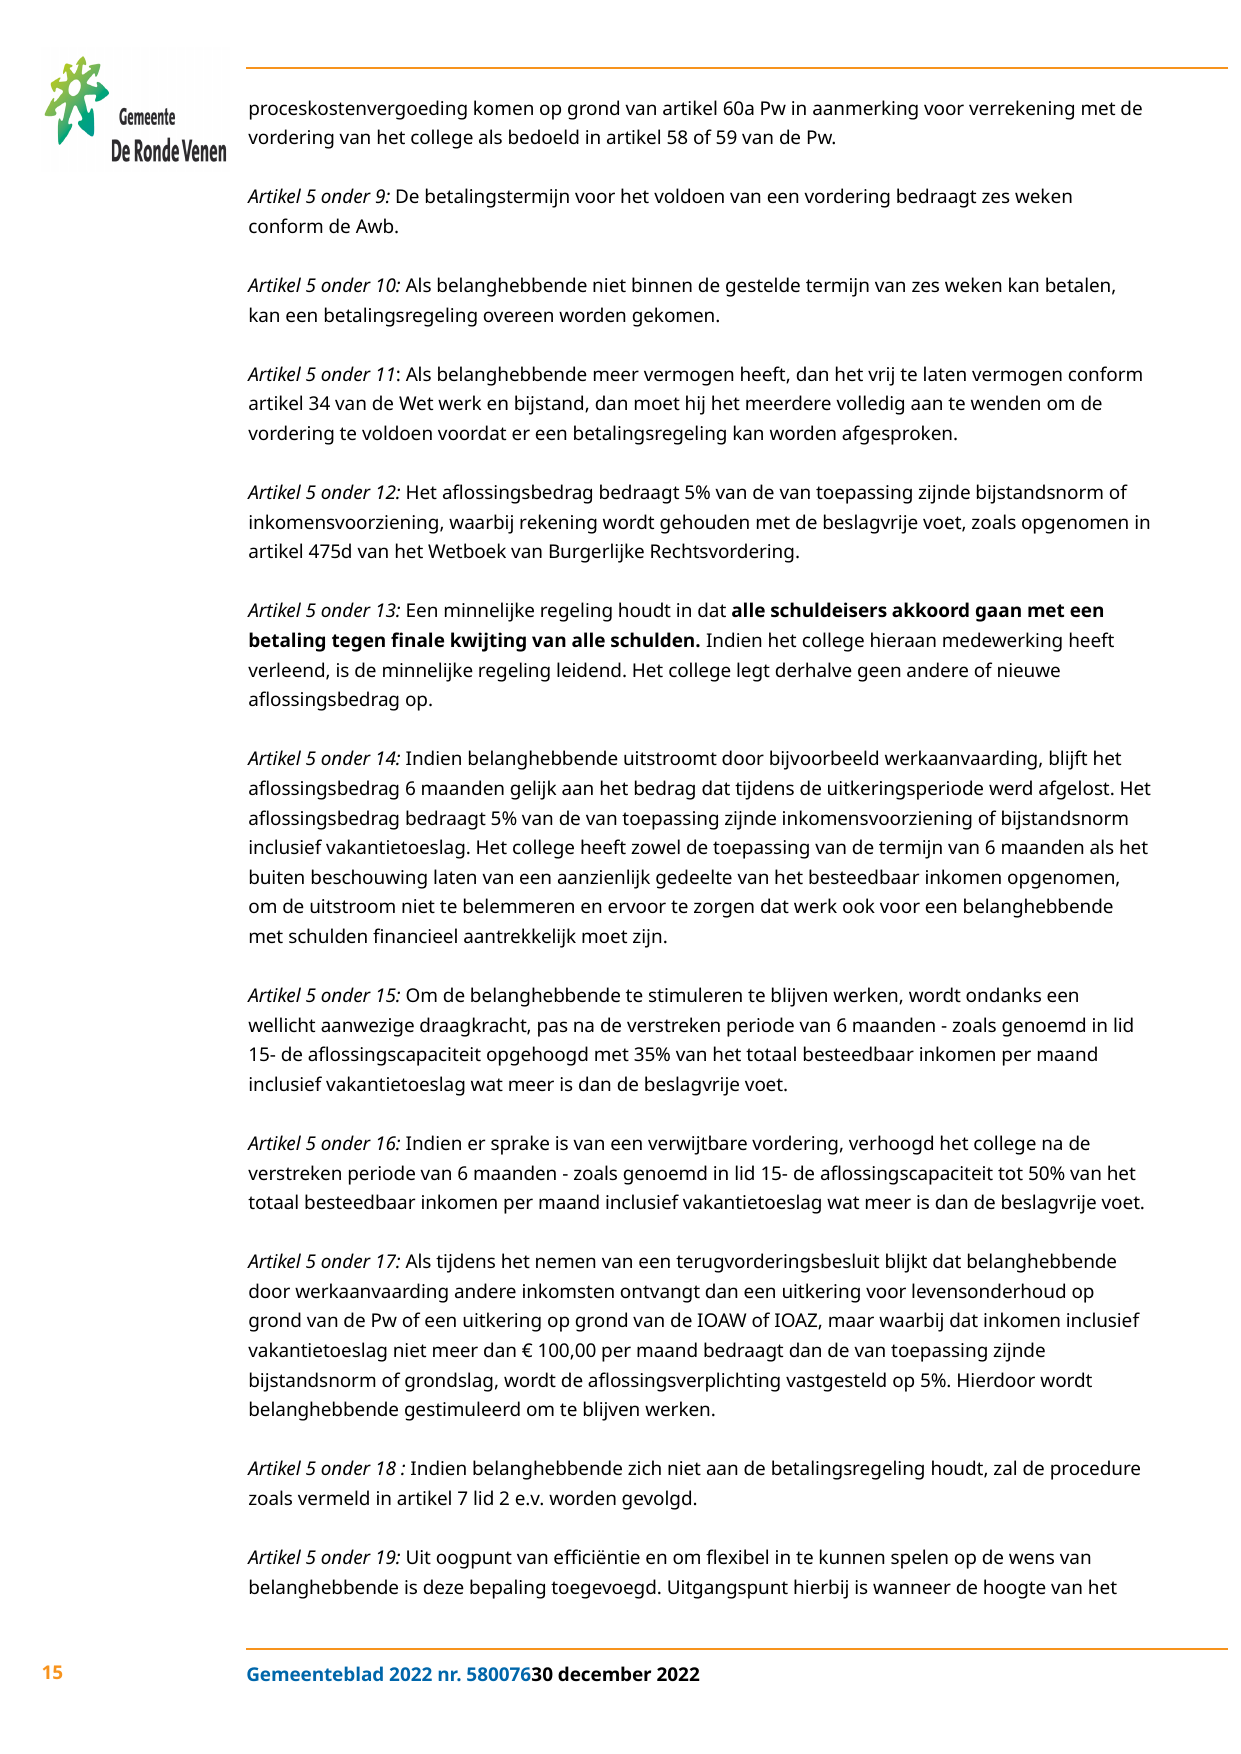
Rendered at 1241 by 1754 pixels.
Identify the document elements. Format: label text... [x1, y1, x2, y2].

text Artikel 5 onder 10: Als belanghebbende niet binnen de gestelde termijn van zes weken kan betalen, kan een betalingsregeling overeen worden gekomen. [248, 272, 1152, 328]
text Artikel 5 onder 15: Om de belanghebbende te stimuleren te blijven werken, wordt ondanks een wellicht aanwezige draagkracht, pas na de verstreken periode van 6 maanden - zoals genoemd in lid 15- de aflossingscapaciteit opgehoogd met 35% van het totaal besteedbaar inkomen per maand inclusief vakantietoeslag wat meer is dan de beslagvrije voet. [248, 982, 1152, 1097]
text Artikel 5 onder 13: Een minnelijke regeling houdt in dat alle schuldeisers akkoord gaan met een betaling tegen finale kwijting van alle schulden. Indien het college hieraan medewerking heeft verleend, is de minnelijke regeling leidend. Het college legt derhalve geen andere of nieuwe aflossingsbedrag op. [248, 598, 1152, 712]
text Artikel 5 onder 11: Als belanghebbende meer vermogen heeft, dan het vrij te laten vermogen conform artikel 34 van de Wet werk en bijstand, dan moet hij het meerdere volledig aan te wenden om de vordering te voldoen voordat er een betalingsregeling kan worden afgesproken. [248, 361, 1152, 446]
text Artikel 5 onder 19: Uit oogpunt van efficiëntie en om flexibel in te kunnen spelen op de wens van belanghebbende is deze bepaling toegevoegd. Uitgangspunt hierbij is wanneer de hoogte van het [248, 1544, 1152, 1600]
text Artikel 5 onder 14: Indien belanghebbende uitstroomt door bijvoorbeeld werkaanvaarding, blijft het aflossingsbedrag 6 maanden gelijk aan het bedrag dat tijdens de uitkeringsperiode werd afgelost. Het aflossingsbedrag bedraagt 5% van de van toepassing zijnde inkomensvoorziening of bijstandsnorm inclusief vakantietoeslag. Het college heeft zowel de toepassing van de termijn van 6 maanden als het buiten beschouwing laten van een aanzienlijk gedeelte van het besteedbaar inkomen opgenomen, om de uitstroom niet te belemmeren en ervoor te zorgen dat werk ook voor een belanghebbende met schulden financieel aantrekkelijk moet zijn. [248, 746, 1152, 949]
text Artikel 5 onder 12: Het aflossingsbedrag bedraagt 5% van de van toepassing zijnde bijstandsnorm of inkomensvoorziening, waarbij rekening wordt gehouden met de beslagvrije voet, zoals opgenomen in artikel 475d van het Wetboek van Burgerlijke Rechtsvordering. [248, 479, 1152, 564]
text Artikel 5 onder 18 : Indien belanghebbende zich niet aan de betalingsregeling houdt, zal de procedure zoals vermeld in artikel 7 lid 2 e.v. worden gevolgd. [248, 1456, 1152, 1511]
text Artikel 5 onder 16: Indien er sprake is van een verwijtbare vordering, verhoogd het college na de verstreken periode van 6 maanden - zoals genoemd in lid 15- de aflossingscapaciteit tot 50% van het totaal besteedbaar inkomen per maand inclusief vakantietoeslag wat meer is dan de beslagvrije voet. [248, 1130, 1152, 1215]
text Artikel 5 onder 9: De betalingstermijn voor het voldoen van een vordering bedraagt zes weken conform de Awb. [248, 183, 1152, 239]
text Artikel 5 onder 17: Als tijdens het nemen van een terugvorderingsbesluit blijkt dat belanghebbende door werkaanvaarding andere inkomsten ontvangt dan een uitkering voor levensonderhoud op grond van de Pw of een uitkering op grond van de IOAW of IOAZ, maar waarbij dat inkomen inclusief vakantietoeslag niet meer dan € 100,00 per maand bedraagt dan de van toepassing zijnde bijstandsnorm of grondslag, wordt de aflossingsverplichting vastgesteld op 5%. Hierdoor wordt belanghebbende gestimuleerd om te blijven werken. [248, 1248, 1152, 1422]
text proceskostenvergoeding komen op grond van artikel 60a Pw in aanmerking voor verrekening met de vordering van het college als bedoeld in artikel 58 of 59 van de Pw. [248, 95, 1152, 150]
picture [41, 47, 231, 172]
